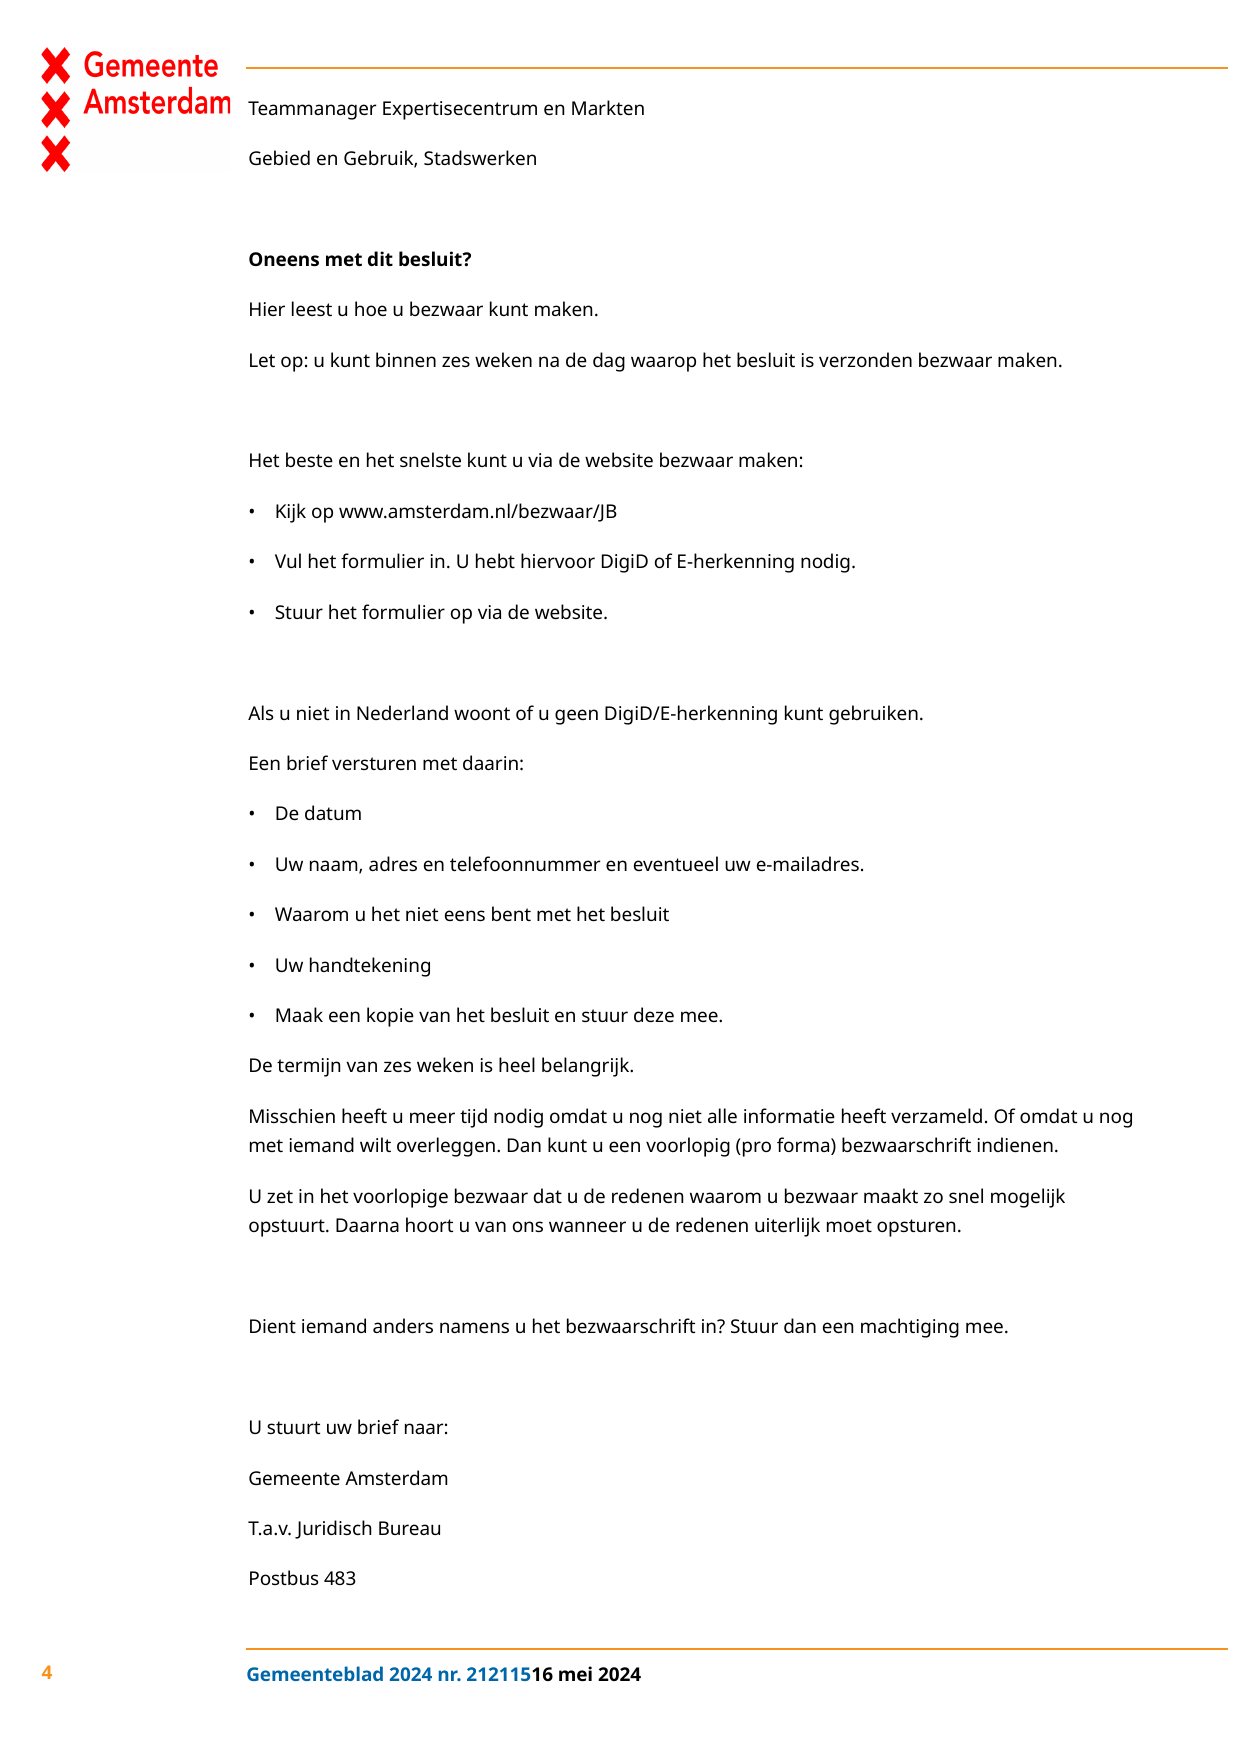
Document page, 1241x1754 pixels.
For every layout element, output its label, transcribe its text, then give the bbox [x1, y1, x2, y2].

text • Stuur het formulier op via de website. [248, 599, 1152, 625]
text • Waarom u het niet eens bent met het besluit [248, 901, 1152, 927]
text • Vul het formulier in. U hebt hiervoor DigiD of E-herkenning nodig. [248, 548, 1152, 574]
text Misschien heeft u meer tijd nodig omdat u nog niet alle informatie heeft verzameld. Of omdat u nog met iemand wilt overleggen. Dan kunt u een voorlopig (pro forma) bezwaarschrift indienen. [248, 1103, 1152, 1158]
text • Uw naam, adres en telefoonnummer en eventueel uw e-mailadres. [248, 851, 1152, 877]
text Postbus 483 [248, 1566, 1152, 1591]
text • De datum [248, 801, 1152, 826]
text • Maak een kopie van het besluit en stuur deze mee. [248, 1002, 1152, 1028]
text Hier leest u hoe u bezwaar kunt maken. [248, 296, 1152, 322]
picture [41, 47, 231, 172]
text De termijn van zes weken is heel belangrijk. [248, 1053, 1152, 1078]
text Een brief versturen met daarin: [248, 750, 1152, 776]
text T.a.v. Juridisch Bureau [248, 1515, 1152, 1541]
text Het beste en het snelste kunt u via de website bezwaar maken: [248, 448, 1152, 473]
text Teammanager Expertisecentrum en Markten [248, 95, 1152, 121]
text Gebied en Gebruik, Stadswerken [248, 145, 1152, 171]
text Let op: u kunt binnen zes weken na de dag waarop het besluit is verzonden bezwaar maken. [248, 347, 1152, 373]
text Als u niet in Nederland woont of u geen DigiD/E-herkenning kunt gebruiken. [248, 700, 1152, 726]
text U zet in het voorlopige bezwaar dat u de redenen waarom u bezwaar maakt zo snel mogelijk opstuurt. Daarna hoort u van ons wanneer u de redenen uiterlijk moet opsturen. [248, 1183, 1152, 1238]
text • Uw handtekening [248, 952, 1152, 978]
text • Kijk op www.amsterdam.nl/bezwaar/JB [248, 498, 1152, 524]
text U stuurt uw brief naar: [248, 1414, 1152, 1440]
text Oneens met dit besluit? [248, 246, 1152, 272]
text Gemeente Amsterdam [248, 1465, 1152, 1491]
text Dient iemand anders namens u het bezwaarschrift in? Stuur dan een machtiging mee. [248, 1313, 1152, 1339]
